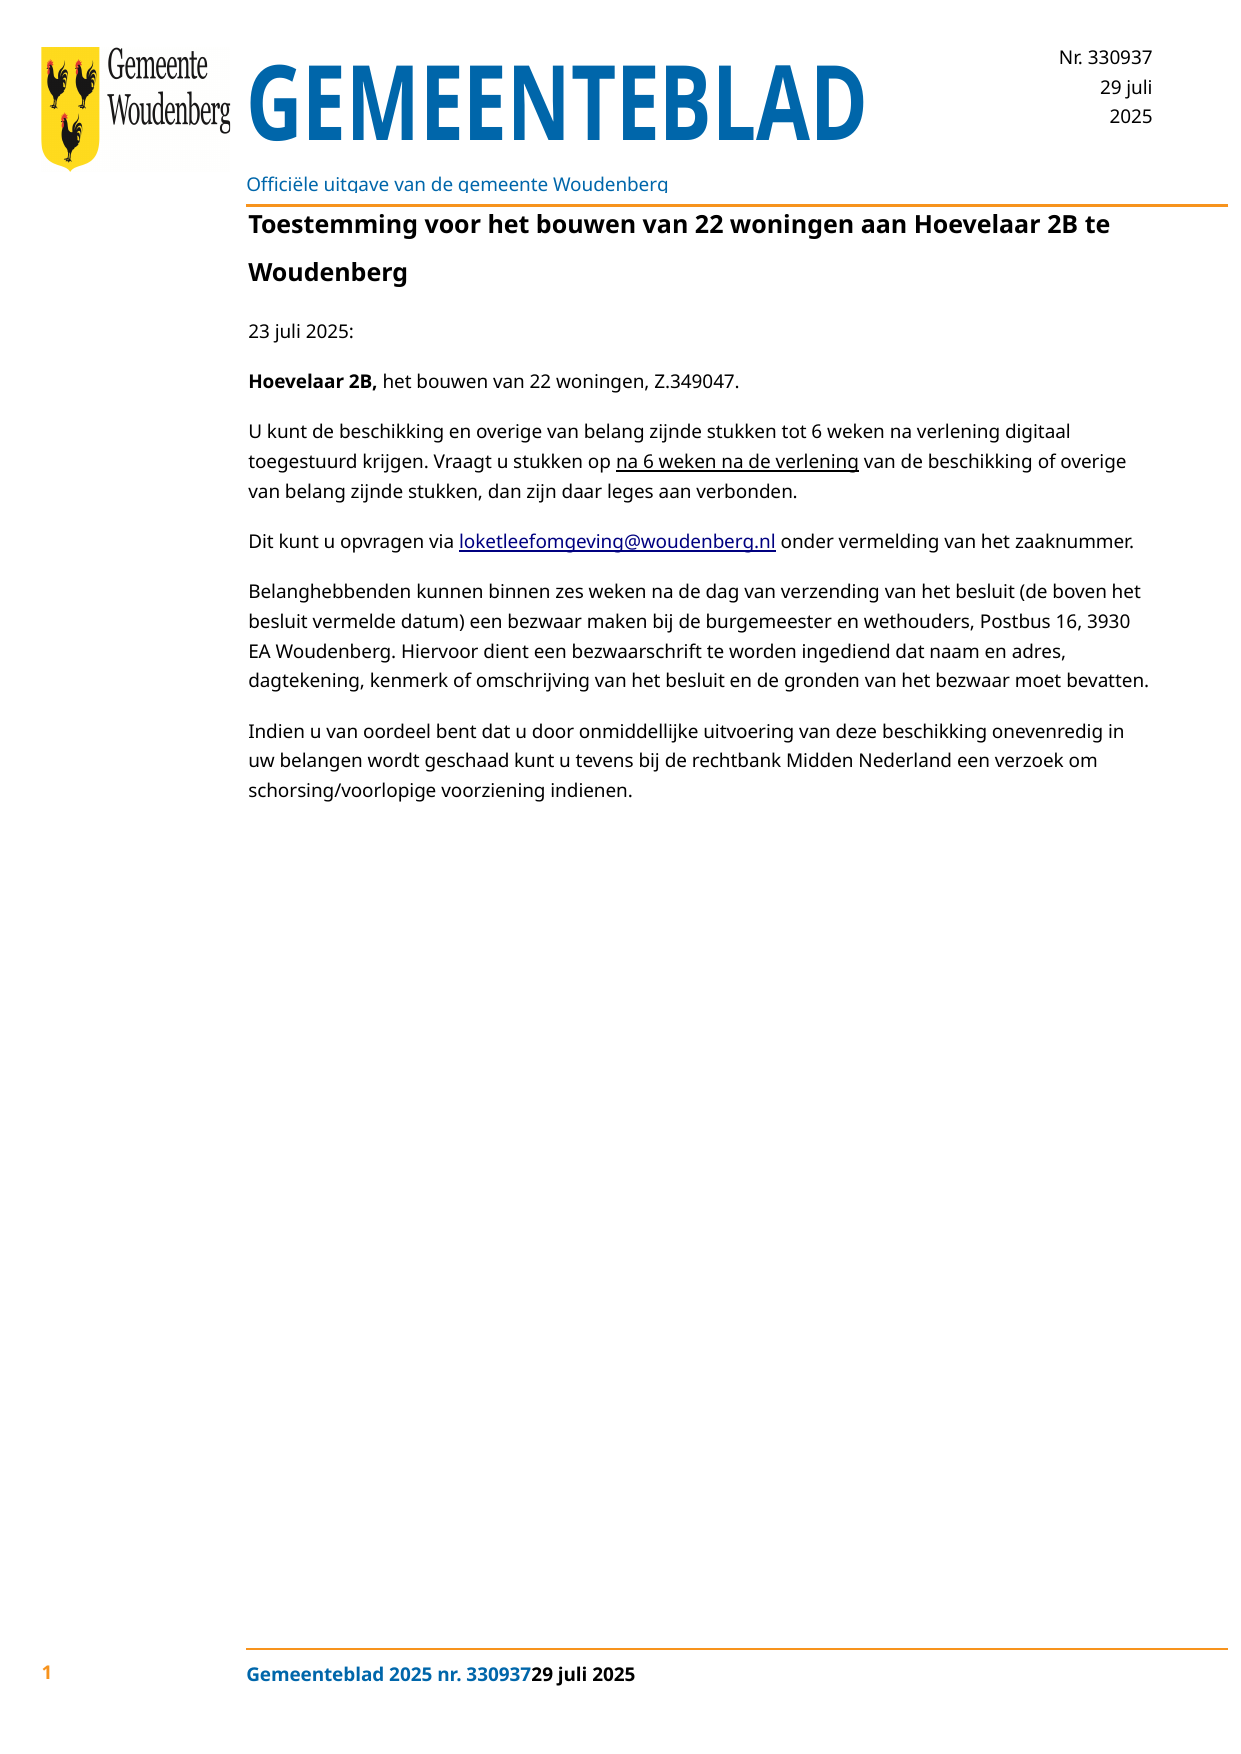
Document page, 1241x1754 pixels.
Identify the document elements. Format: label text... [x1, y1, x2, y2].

text Hoevelaar 2B, het bouwen van 22 woningen, Z.349047. [248, 368, 1152, 394]
picture [41, 47, 231, 172]
text Indien u van oordeel bent dat u door onmiddellijke uitvoering van deze beschikking onevenredig in uw belangen wordt geschaad kunt u tevens bij de rechtbank Midden Nederland een verzoek om schorsing/voorlopige voorziening indienen. [248, 718, 1152, 803]
text Belanghebbenden kunnen binnen zes weken na de dag van verzending van het besluit (de boven het besluit vermelde datum) een bezwaar maken bij de burgemeester en wethouders, Postbus 16, 3930 EA Woudenberg. Hiervoor dient een bezwaarschrift te worden ingediend dat naam en adres, dagtekening, kenmerk of omschrijving van het besluit en de gronden van het bezwaar moet bevatten. [248, 579, 1152, 693]
text Dit kunt u opvragen via loketleefomgeving@woudenberg.nl onder vermelding van het zaaknummer. [248, 528, 1152, 554]
text U kunt de beschikking en overige van belang zijnde stukken tot 6 weken na verlening digitaal toegestuurd krijgen. Vraagt u stukken op na 6 weken na de verlening van de beschikking of overige van belang zijnde stukken, dan zijn daar leges aan verbonden. [248, 419, 1152, 504]
text 23 juli 2025: [248, 318, 1152, 344]
text Toestemming voor het bouwen van 22 woningen aan Hoevelaar 2B te Woudenberg [248, 207, 1152, 288]
